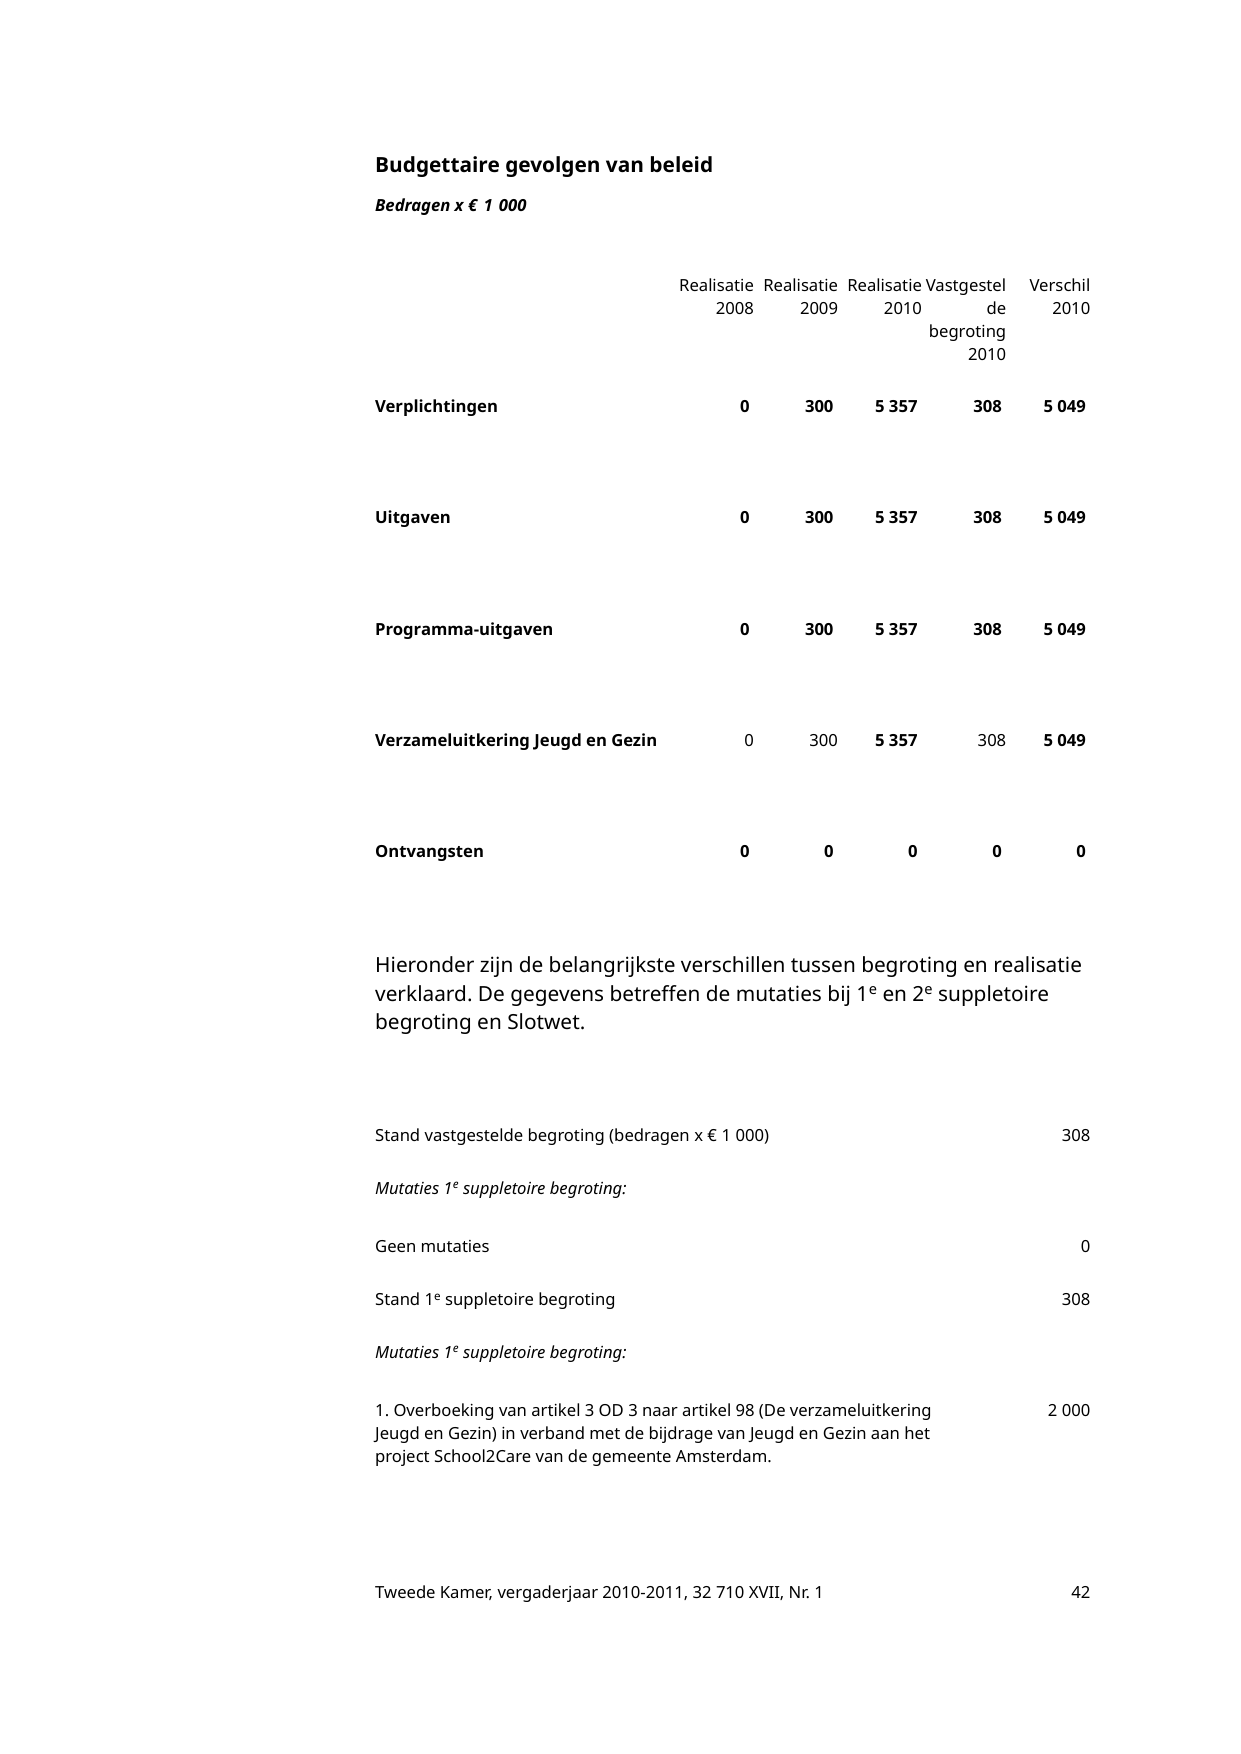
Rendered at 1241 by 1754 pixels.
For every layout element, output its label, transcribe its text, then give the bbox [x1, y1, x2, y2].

table_cell [754, 781, 838, 839]
table_header 308 [961, 1124, 1090, 1177]
table_cell 5 049 [1006, 395, 1090, 448]
table_cell 300 [754, 617, 838, 670]
table_cell Verzameluitkering Jeugd en Gezin [375, 728, 669, 781]
table_header Realisatie 2010 [838, 274, 922, 395]
table_cell [961, 1340, 1090, 1399]
table_cell [922, 559, 1006, 617]
table_cell 5 357 [838, 395, 922, 448]
table_cell 308 [922, 506, 1006, 559]
table_cell 5 357 [838, 617, 922, 670]
table_cell 0 [1006, 840, 1090, 892]
table_cell Programma-uitgaven [375, 617, 669, 670]
table_cell [922, 448, 1006, 506]
table_cell 300 [754, 506, 838, 559]
table_cell Geen mutaties [375, 1235, 961, 1288]
table_cell 2 000 [961, 1399, 1090, 1497]
table_cell [754, 559, 838, 617]
table_cell [1006, 448, 1090, 506]
table_cell [838, 670, 922, 728]
table_cell [1006, 670, 1090, 728]
table_cell Uitgaven [375, 506, 669, 559]
table_cell 0 [838, 840, 922, 892]
table_cell [669, 781, 753, 839]
table_header Vastgestelde begroting 2010 [922, 274, 1006, 395]
table_cell 5 357 [838, 728, 922, 781]
table_cell Verplichtingen [375, 395, 669, 448]
table_cell Mutaties 1e suppletoire begroting: [375, 1177, 961, 1235]
table_cell [375, 670, 669, 728]
table_cell Mutaties 1e suppletoire begroting: [375, 1340, 961, 1399]
table_cell [669, 670, 753, 728]
table_header Verschil 2010 [1006, 274, 1090, 395]
table_cell [961, 1177, 1090, 1235]
table_cell [922, 781, 1006, 839]
table_cell 5 357 [838, 506, 922, 559]
table_cell 0 [961, 1235, 1090, 1288]
table_cell [669, 448, 753, 506]
table_cell [838, 781, 922, 839]
table_cell 0 [922, 840, 1006, 892]
table_cell Ontvangsten [375, 840, 669, 892]
table_cell [375, 781, 669, 839]
table_cell [754, 448, 838, 506]
table_header [375, 274, 669, 395]
table_cell [754, 670, 838, 728]
table_cell 5 049 [1006, 728, 1090, 781]
table_cell 0 [754, 840, 838, 892]
table_cell [838, 559, 922, 617]
table_cell 1. Overboeking van artikel 3 OD 3 naar artikel 98 (De verzameluitkering Jeugd en Gezin) in verband met de bijdrage van Jeugd en Gezin aan het project School2Care van de gemeente Amsterdam. [375, 1399, 961, 1497]
table_cell [375, 448, 669, 506]
table_cell [922, 670, 1006, 728]
table_cell 308 [922, 728, 1006, 781]
table_cell 5 049 [1006, 506, 1090, 559]
table_cell [669, 559, 753, 617]
text Budgettaire gevolgen van beleid [375, 150, 1090, 178]
table_cell 300 [754, 395, 838, 448]
table_cell Stand 1e suppletoire begroting [375, 1288, 961, 1340]
table_cell [1006, 781, 1090, 839]
table_cell 0 [669, 506, 753, 559]
table_header Realisatie 2009 [754, 274, 838, 395]
table_cell [375, 559, 669, 617]
table_cell 0 [669, 395, 753, 448]
table_cell 0 [669, 840, 753, 892]
table_header Stand vastgestelde begroting (bedragen x € 1 000) [375, 1124, 961, 1177]
table_header Realisatie 2008 [669, 274, 753, 395]
table_cell 300 [754, 728, 838, 781]
table_cell 308 [922, 395, 1006, 448]
table_cell [1006, 559, 1090, 617]
text Hieronder zijn de belangrijkste verschillen tussen begroting en realisatie verklaard. De gegevens betreffen de mutaties bij 1e en 2e suppletoire begroting en Slotwet. [375, 951, 1090, 1036]
table_cell 308 [961, 1288, 1090, 1340]
table_cell 0 [669, 728, 753, 781]
table_cell 308 [922, 617, 1006, 670]
table_cell 5 049 [1006, 617, 1090, 670]
table_cell [838, 448, 922, 506]
text Bedragen x € 1 000 [375, 193, 1090, 216]
table_cell 0 [669, 617, 753, 670]
